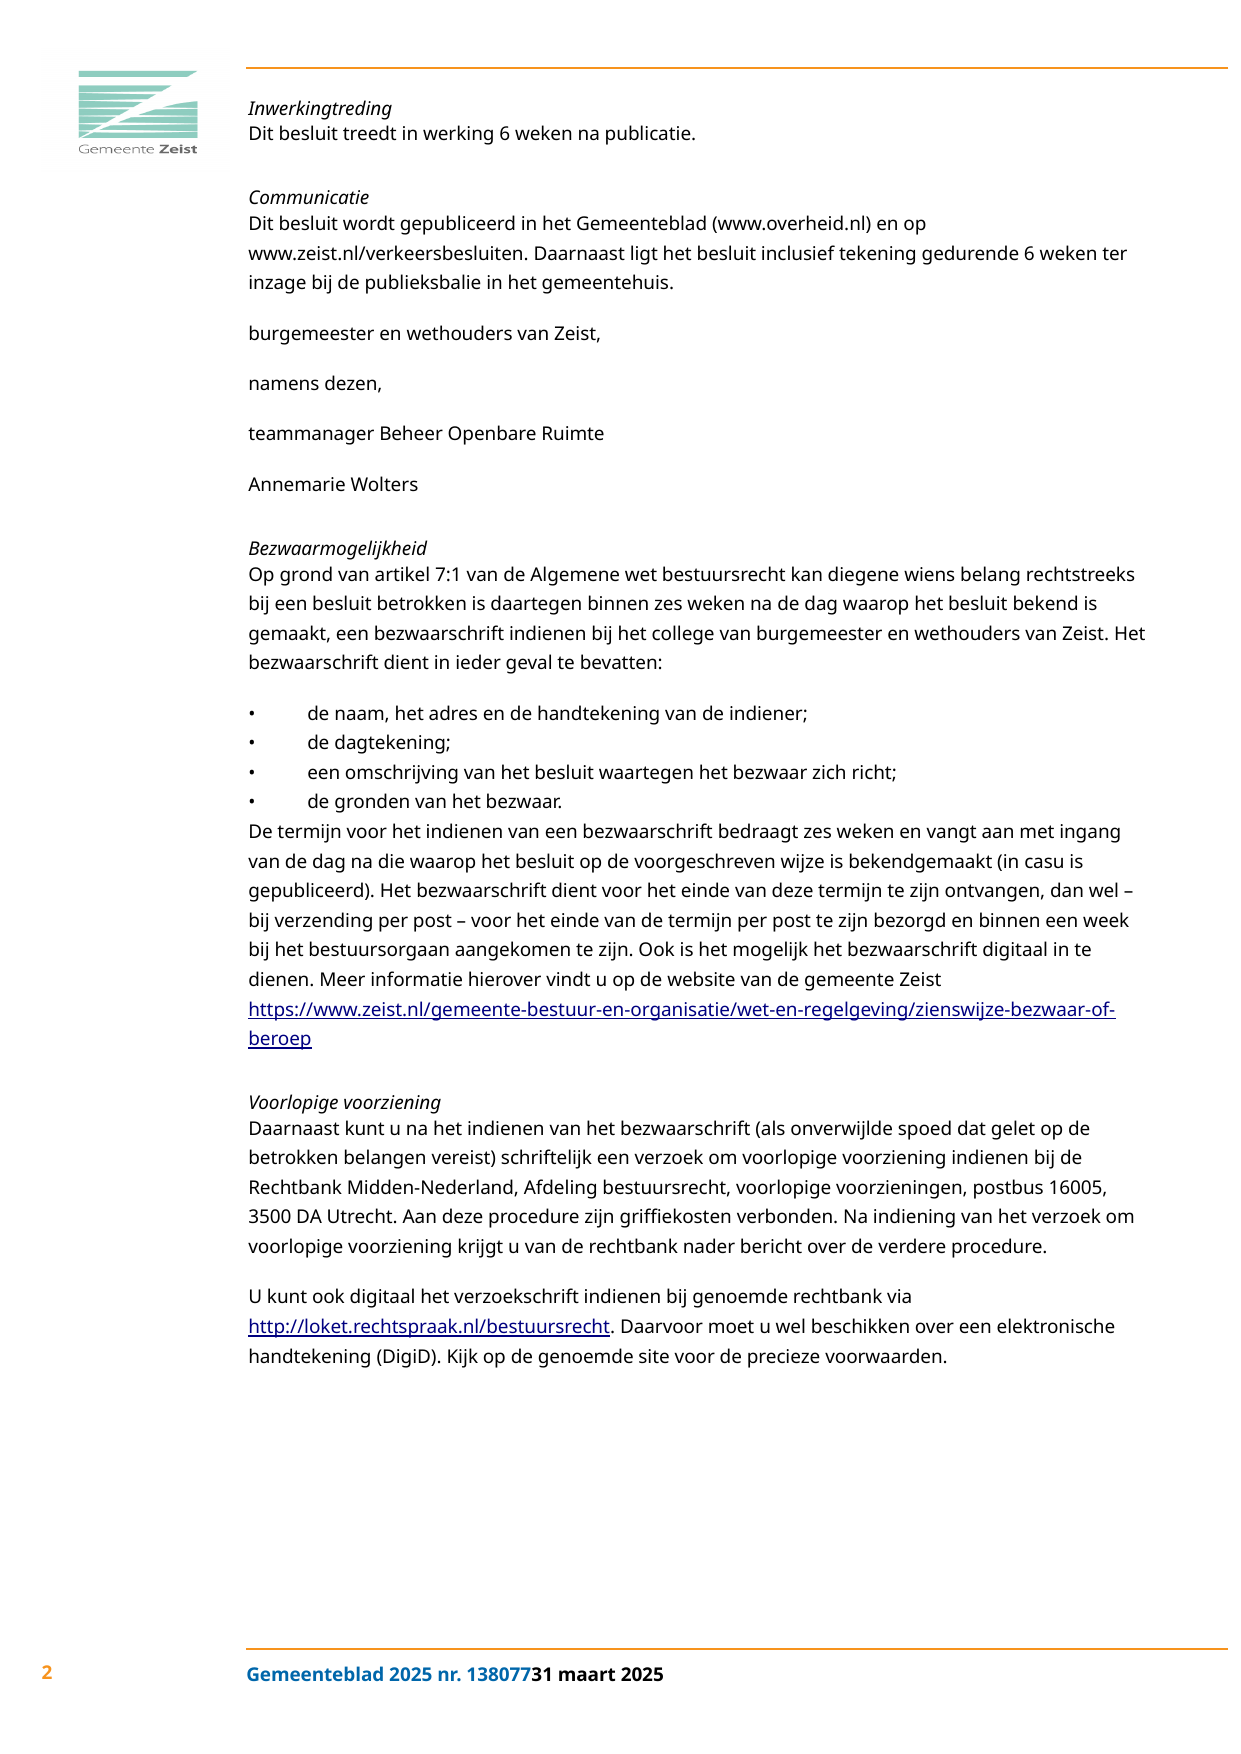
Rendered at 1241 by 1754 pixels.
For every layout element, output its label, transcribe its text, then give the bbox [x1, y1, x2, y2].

text Voorlopige voorziening [248, 1089, 1152, 1115]
list de naam, het adres en de handtekening van de indiener; [248, 700, 1152, 726]
text Inwerkingtreding [248, 95, 1152, 121]
text Op grond van artikel 7:1 van de Algemene wet bestuursrecht kan diegene wiens belang rechtstreeks bij een besluit betrokken is daartegen binnen zes weken na de dag waarop het besluit bekend is gemaakt, een bezwaarschrift indienen bij het college van burgemeester en wethouders van Zeist. Het bezwaarschrift dient in ieder geval te bevatten: [248, 561, 1152, 675]
text Daarnaast kunt u na het indienen van het bezwaarschrift (als onverwijlde spoed dat gelet op de betrokken belangen vereist) schriftelijk een verzoek om voorlopige voorziening indienen bij de Rechtbank Midden-Nederland, Afdeling bestuursrecht, voorlopige voorzieningen, postbus 16005, 3500 DA Utrecht. Aan deze procedure zijn griffiekosten verbonden. Na indiening van het verzoek om voorlopige voorziening krijgt u van de rechtbank nader bericht over de verdere procedure. [248, 1115, 1152, 1259]
text Communicatie [248, 184, 1152, 210]
text De termijn voor het indienen van een bezwaarschrift bedraagt zes weken en vangt aan met ingang van de dag na die waarop het besluit op de voorgeschreven wijze is bekendgemaakt (in casu is gepubliceerd). Het bezwaarschrift dient voor het einde van deze termijn te zijn ontvangen, dan wel – bij verzending per post – voor het einde van de termijn per post te zijn bezorgd en binnen een week bij het bestuursorgaan aangekomen te zijn. Ook is het mogelijk het bezwaarschrift digitaal in te dienen. Meer informatie hierover vindt u op de website van de gemeente Zeist https://www.zeist.nl/gemeente-bestuur-en-organisatie/wet-en-regelgeving/zienswijze-bezwaar-of-beroep [248, 818, 1152, 1051]
picture [41, 47, 231, 172]
text namens dezen, [248, 370, 1152, 396]
list de dagtekening; [248, 729, 1152, 755]
text U kunt ook digitaal het verzoekschrift indienen bij genoemde rechtbank via http://loket.rechtspraak.nl/bestuursrecht. Daarvoor moet u wel beschikken over een elektronische handtekening (DigiD). Kijk op de genoemde site voor de precieze voorwaarden. [248, 1284, 1152, 1369]
list een omschrijving van het besluit waartegen het bezwaar zich richt; [248, 759, 1152, 785]
text teammanager Beheer Openbare Ruimte [248, 421, 1152, 446]
text Annemarie Wolters [248, 471, 1152, 497]
text Dit besluit wordt gepubliceerd in het Gemeenteblad (www.overheid.nl) en op www.zeist.nl/verkeersbesluiten. Daarnaast ligt het besluit inclusief tekening gedurende 6 weken ter inzage bij de publieksbalie in het gemeentehuis. [248, 210, 1152, 295]
text Bezwaarmogelijkheid [248, 535, 1152, 561]
text Dit besluit treedt in werking 6 weken na publicatie. [248, 121, 1152, 146]
list de gronden van het bezwaar. [248, 789, 1152, 814]
text burgemeester en wethouders van Zeist, [248, 320, 1152, 346]
